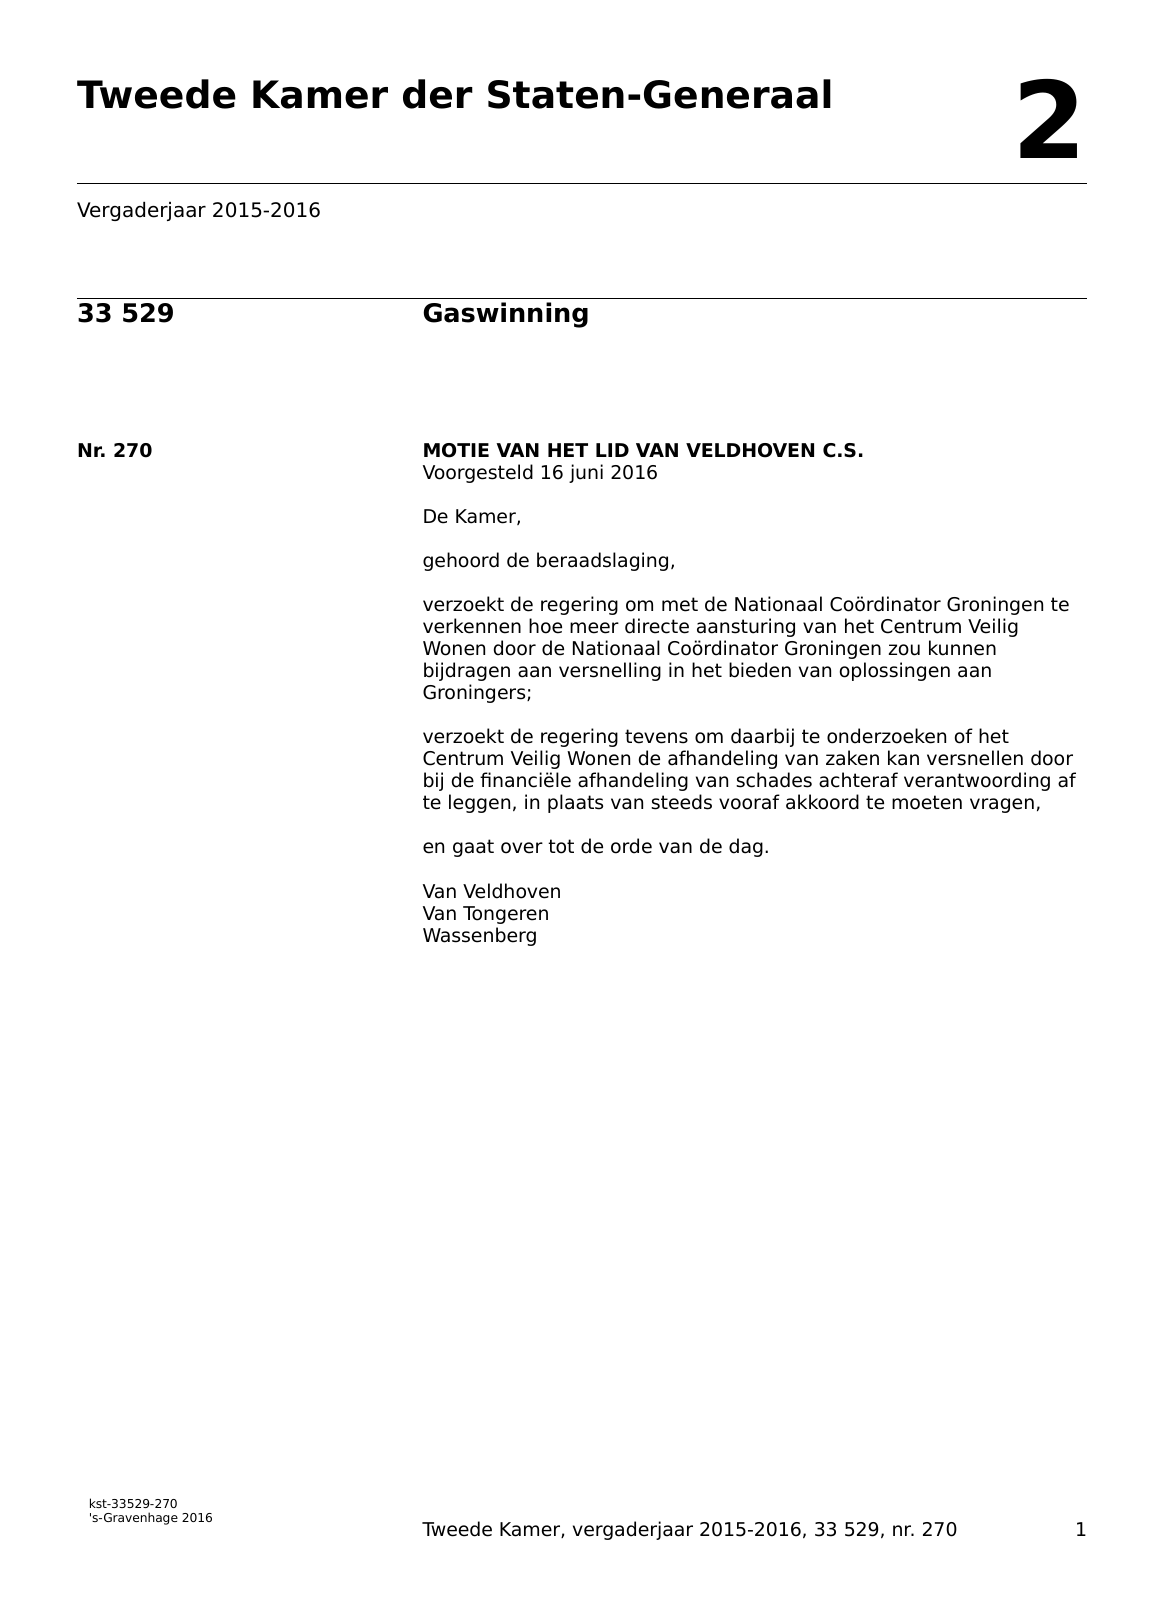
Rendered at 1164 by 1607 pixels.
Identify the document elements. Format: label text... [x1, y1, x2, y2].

text De Kamer, [422, 506, 1087, 528]
text verzoekt de regering om met de Nationaal Coördinator Groningen te verkennen hoe meer directe aansturing van het Centrum Veilig Wonen door de Nationaal Coördinator Groningen zou kunnen bijdragen aan versnelling in het bieden van oplossingen aan Groningers; [422, 594, 1087, 704]
text verzoekt de regering tevens om daarbij te onderzoeken of het Centrum Veilig Wonen de afhandeling van zaken kan versnellen door bij de financiële afhandeling van schades achteraf verantwoording af te leggen, in plaats van steeds vooraf akkoord te moeten vragen, [422, 726, 1087, 814]
text en gaat over tot de orde van de dag. [422, 836, 1087, 858]
text Van Veldhoven [422, 881, 1087, 902]
table_cell Vergaderjaar 2015-2016 [77, 184, 1087, 298]
subtitle Nr. 270 MOTIE VAN HET LID VAN VELDHOVEN C.S. [77, 440, 1087, 462]
text gehoord de beraadslaging, [422, 550, 1087, 572]
text 's-Gravenhage 2016 [88, 1511, 323, 1525]
text Wassenberg [422, 924, 1087, 946]
table_header 2 [886, 59, 1087, 183]
table_header Tweede Kamer der Staten-Generaal [77, 59, 886, 183]
text Van Tongeren [422, 902, 1087, 924]
subtitle 33 529 Gaswinning [77, 299, 1087, 329]
text kst-33529-270 [88, 1497, 323, 1511]
text Voorgesteld 16 juni 2016 [422, 462, 1087, 484]
